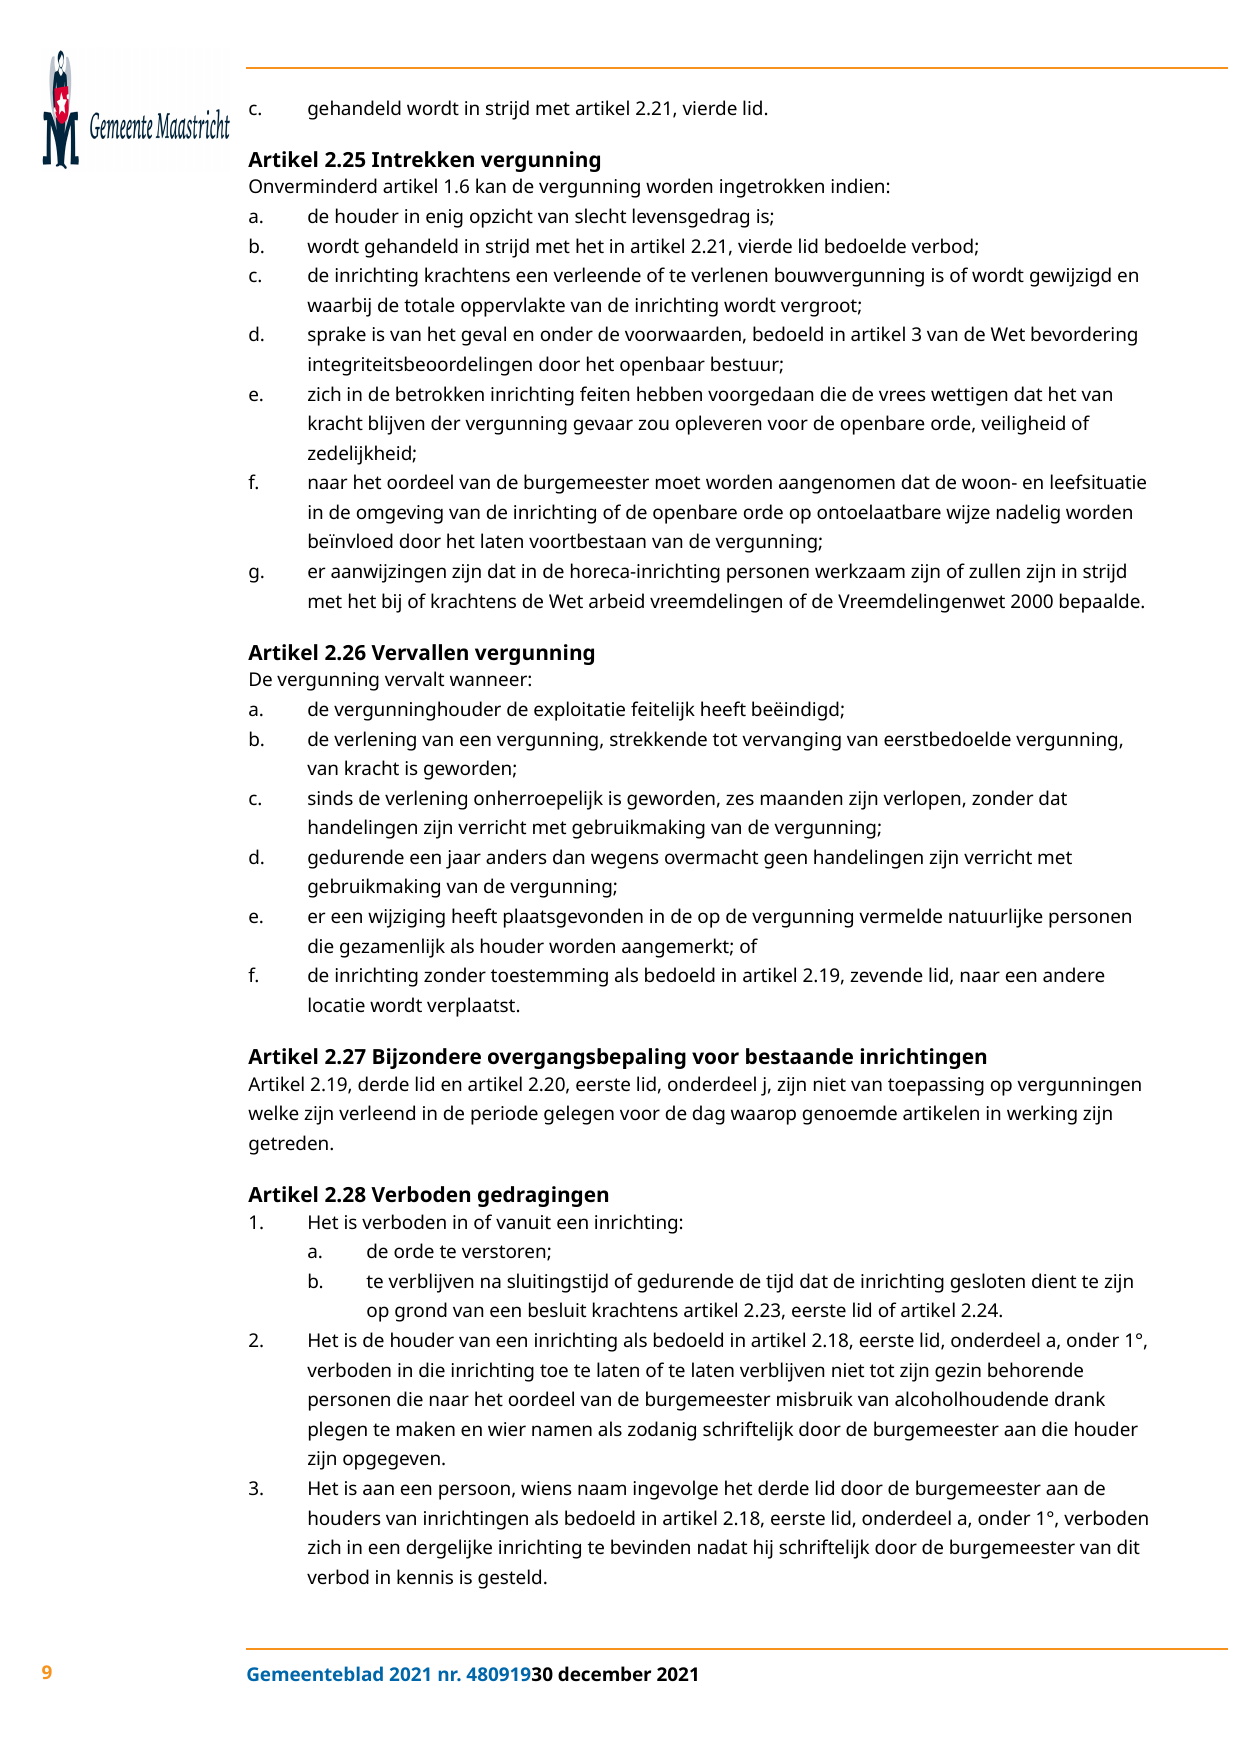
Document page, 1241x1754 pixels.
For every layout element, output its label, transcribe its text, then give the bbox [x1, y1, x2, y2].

list gehandeld wordt in strijd met artikel 2.21, vierde lid. [248, 95, 1152, 121]
list de houder in enig opzicht van slecht levensgedrag is; [248, 203, 1152, 229]
list zich in de betrokken inrichting feiten hebben voorgedaan die de vrees wettigen dat het van kracht blijven der vergunning gevaar zou opleveren voor de openbare orde, veiligheid of zedelijkheid; [248, 381, 1152, 466]
text De vergunning vervalt wanneer: [248, 667, 1152, 692]
list de orde te verstoren; [307, 1238, 1152, 1264]
list wordt gehandeld in strijd met het in artikel 2.21, vierde lid bedoelde verbod; [248, 233, 1152, 258]
picture [41, 47, 231, 172]
text Onverminderd artikel 1.6 kan de vergunning worden ingetrokken indien: [248, 174, 1152, 199]
list er aanwijzingen zijn dat in de horeca-inrichting personen werkzaam zijn of zullen zijn in strijd met het bij of krachtens de Wet arbeid vreemdelingen of de Vreemdelingenwet 2000 bepaalde. [248, 558, 1152, 613]
list Het is verboden in of vanuit een inrichting: [248, 1209, 1152, 1235]
list de inrichting krachtens een verleende of te verlenen bouwvergunning is of wordt gewijzigd en waarbij de totale oppervlakte van de inrichting wordt vergroot; [248, 262, 1152, 318]
list Het is aan een persoon, wiens naam ingevolge het derde lid door de burgemeester aan de houders van inrichtingen als bedoeld in artikel 2.18, eerste lid, onderdeel a, onder 1°, verboden zich in een dergelijke inrichting te bevinden nadat hij schriftelijk door de burgemeester van dit verbod in kennis is gesteld. [248, 1475, 1152, 1590]
text Artikel 2.27 Bijzondere overgangsbepaling voor bestaande inrichtingen [248, 1042, 1152, 1071]
list er een wijziging heeft plaatsgevonden in de op de vergunning vermelde natuurlijke personen die gezamenlijk als houder worden aangemerkt; of [248, 903, 1152, 959]
list sinds de verlening onherroepelijk is geworden, zes maanden zijn verlopen, zonder dat handelingen zijn verricht met gebruikmaking van de vergunning; [248, 785, 1152, 840]
text Artikel 2.25 Intrekken vergunning [248, 145, 1152, 174]
list gedurende een jaar anders dan wegens overmacht geen handelingen zijn verricht met gebruikmaking van de vergunning; [248, 844, 1152, 899]
list naar het oordeel van de burgemeester moet worden aangenomen dat de woon- en leefsituatie in de omgeving van de inrichting of de openbare orde op ontoelaatbare wijze nadelig worden beïnvloed door het laten voortbestaan van de vergunning; [248, 469, 1152, 554]
list te verblijven na sluitingstijd of gedurende de tijd dat de inrichting gesloten dient te zijn op grond van een besluit krachtens artikel 2.23, eerste lid of artikel 2.24. [307, 1268, 1152, 1323]
list Het is de houder van een inrichting als bedoeld in artikel 2.18, eerste lid, onderdeel a, onder 1°, verboden in die inrichting toe te laten of te laten verblijven niet tot zijn gezin behorende personen die naar het oordeel van de burgemeester misbruik van alcoholhoudende drank plegen te maken en wier namen als zodanig schriftelijk door de burgemeester aan die houder zijn opgegeven. [248, 1327, 1152, 1471]
list de verlening van een vergunning, strekkende tot vervanging van eerstbedoelde vergunning, van kracht is geworden; [248, 726, 1152, 781]
list de inrichting zonder toestemming als bedoeld in artikel 2.19, zevende lid, naar een andere locatie wordt verplaatst. [248, 962, 1152, 1018]
list sprake is van het geval en onder de voorwaarden, bedoeld in artikel 3 van de Wet bevordering integriteitsbeoordelingen door het openbaar bestuur; [248, 322, 1152, 377]
list de vergunninghouder de exploitatie feitelijk heeft beëindigd; [248, 696, 1152, 722]
text Artikel 2.19, derde lid en artikel 2.20, eerste lid, onderdeel j, zijn niet van toepassing op vergunningen welke zijn verleend in de periode gelegen voor de dag waarop genoemde artikelen in werking zijn getreden. [248, 1071, 1152, 1156]
text Artikel 2.28 Verboden gedragingen [248, 1181, 1152, 1209]
text Artikel 2.26 Vervallen vergunning [248, 638, 1152, 667]
